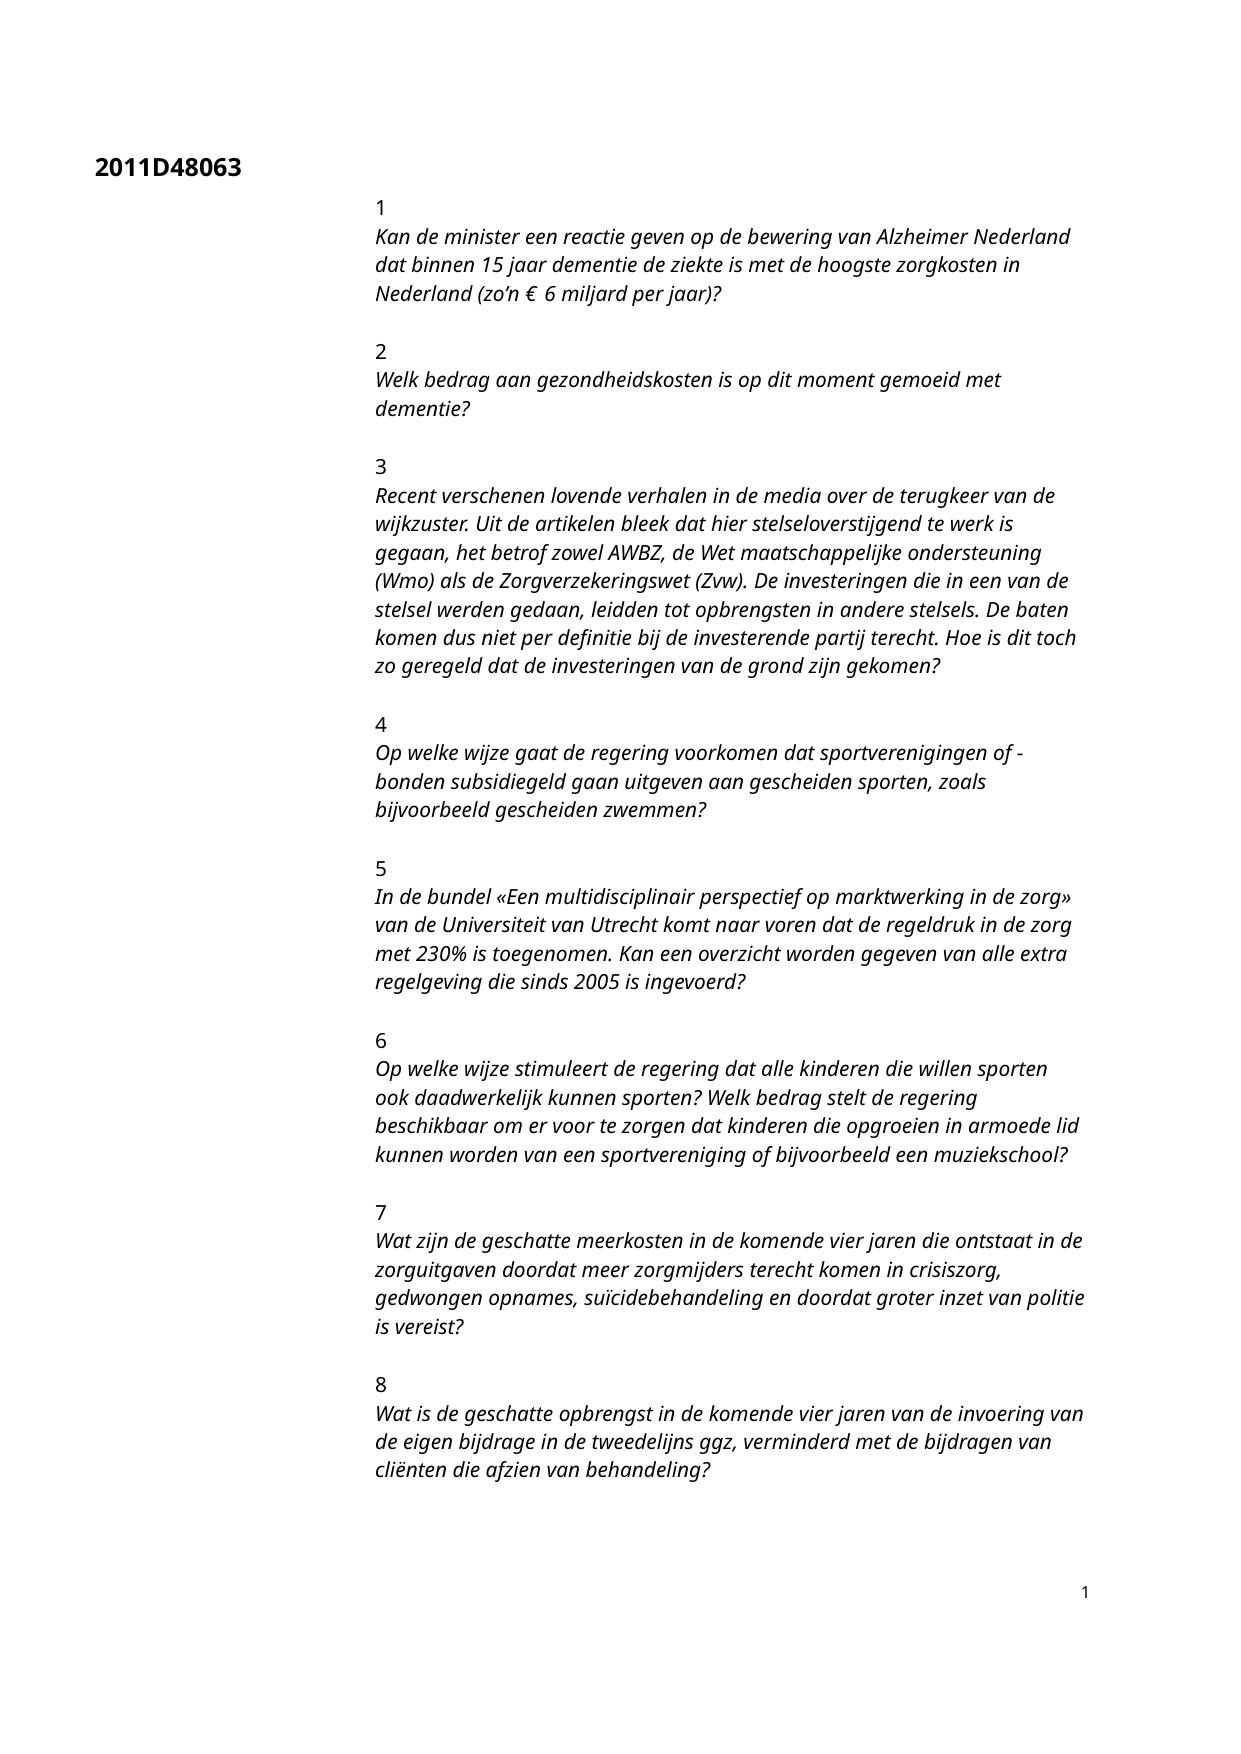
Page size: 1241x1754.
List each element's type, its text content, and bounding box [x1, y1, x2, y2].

text Op welke wijze gaat de regering voorkomen dat sportverenigingen of -bonden subsidiegeld gaan uitgeven aan gescheiden sporten, zoals bijvoorbeeld gescheiden zwemmen? [375, 738, 1090, 824]
text 8 [375, 1370, 1090, 1399]
text Welk bedrag aan gezondheidskosten is op dit moment gemoeid met dementie? [375, 366, 1090, 422]
text 1 [375, 193, 1090, 222]
text Recent verschenen lovende verhalen in de media over de terugkeer van de wijkzuster. Uit de artikelen bleek dat hier stelseloverstijgend te werk is gegaan, het betrof zowel AWBZ, de Wet maatschappelijke ondersteuning (Wmo) als de Zorgverzekeringswet (Zvw). De investeringen die in een van de stelsel werden gedaan, leidden tot opbrengsten in andere stelsels. De baten komen dus niet per definitie bij de investerende partij terecht. Hoe is dit toch zo geregeld dat de investeringen van de grond zijn gekomen? [375, 481, 1090, 680]
text 2 [375, 337, 1090, 366]
text 4 [375, 710, 1090, 738]
text 6 [375, 1026, 1090, 1054]
text Op welke wijze stimuleert de regering dat alle kinderen die willen sporten ook daadwerkelijk kunnen sporten? Welk bedrag stelt de regering beschikbaar om er voor te zorgen dat kinderen die opgroeien in armoede lid kunnen worden van een sportvereniging of bijvoorbeeld een muziekschool? [375, 1054, 1090, 1168]
text In de bundel «Een multidisciplinair perspectief op marktwerking in de zorg» van de Universiteit van Utrecht komt naar voren dat de regeldruk in de zorg met 230% is toegenomen. Kan een overzicht worden gegeven van alle extra regelgeving die sinds 2005 is ingevoerd? [375, 882, 1090, 996]
text 2011D48063 [94, 150, 328, 184]
text 3 [375, 452, 1090, 481]
text 5 [375, 854, 1090, 882]
text Wat zijn de geschatte meerkosten in de komende vier jaren die ontstaat in de zorguitgaven doordat meer zorgmijders terecht komen in crisiszorg, gedwongen opnames, suïcidebehandeling en doordat groter inzet van politie is vereist? [375, 1227, 1090, 1340]
text Kan de minister een reactie geven op de bewering van Alzheimer Nederland dat binnen 15 jaar dementie de ziekte is met de hoogste zorgkosten in Nederland (zo’n € 6 miljard per jaar)? [375, 222, 1090, 307]
text 7 [375, 1198, 1090, 1227]
text Wat is de geschatte opbrengst in de komende vier jaren van de invoering van de eigen bijdrage in de tweedelijns ggz, verminderd met de bijdragen van cliënten die afzien van behandeling? [375, 1399, 1090, 1484]
